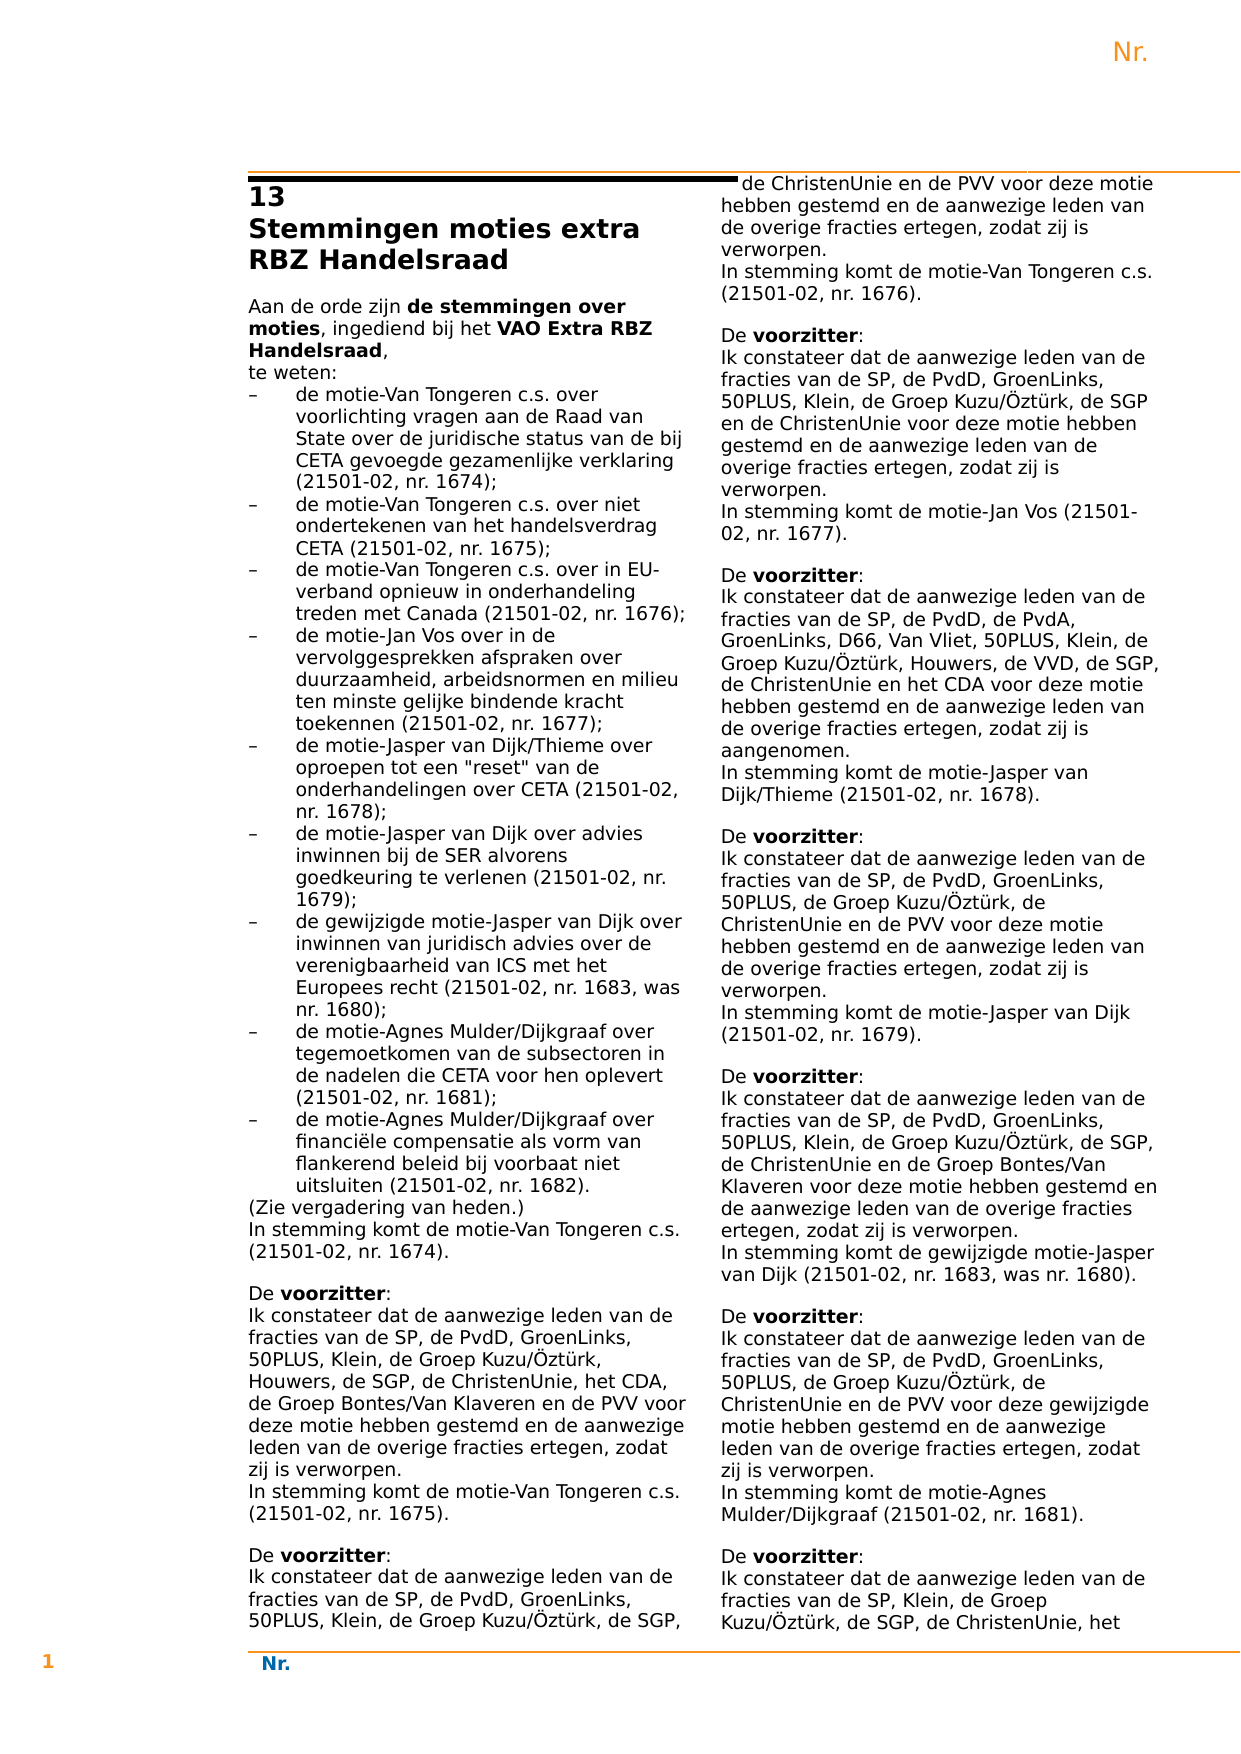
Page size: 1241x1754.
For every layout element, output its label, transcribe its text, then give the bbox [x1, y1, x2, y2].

text Ik constateer dat de aanwezige leden van de fracties van de SP, de PvdD, GroenLinks, 50PLUS, de Groep Kuzu/Öztürk, de ChristenUnie en de PVV voor deze gewijzigde motie hebben gestemd en de aanwezige leden van de overige fracties ertegen, zodat zij is verworpen. [721, 1328, 1163, 1482]
text De voorzitter: [721, 1546, 1163, 1568]
list de motie-Van Tongeren c.s. over voorlichting vragen aan de Raad van State over de juridische status van de bij CETA gevoegde gezamenlijke verklaring (21501-02, nr. 1674); [248, 383, 691, 493]
text De voorzitter: [721, 1066, 1163, 1088]
text De voorzitter: [721, 564, 1163, 586]
text te weten: [248, 362, 691, 383]
list de motie-Agnes Mulder/Dijkgraaf over financiële compensatie als vorm van flankerend beleid bij voorbaat niet uitsluiten (21501-02, nr. 1682). [248, 1109, 691, 1197]
list de motie-Jasper van Dijk/Thieme over oproepen tot een "reset" van de onderhandelingen over CETA (21501-02, nr. 1678); [248, 735, 691, 823]
text Ik constateer dat de aanwezige leden van de fracties van de SP, de PvdD, de PvdA, GroenLinks, D66, Van Vliet, 50PLUS, Klein, de Groep Kuzu/Öztürk, Houwers, de VVD, de SGP, de ChristenUnie en het CDA voor deze motie hebben gestemd en de aanwezige leden van de overige fracties ertegen, zodat zij is aangenomen. [721, 586, 1163, 762]
text In stemming komt de motie-Van Tongeren c.s. (21501-02, nr. 1674). [248, 1219, 691, 1263]
text De voorzitter: [248, 1544, 691, 1566]
text In stemming komt de motie-Jasper van Dijk (21501-02, nr. 1679). [721, 1002, 1163, 1046]
list de motie-Van Tongeren c.s. over niet ondertekenen van het handelsverdrag CETA (21501-02, nr. 1675); [248, 493, 691, 559]
text Ik constateer dat de aanwezige leden van de fracties van de SP, de PvdD, GroenLinks, 50PLUS, Klein, de Groep Kuzu/Öztürk, de SGP, de ChristenUnie en de Groep Bontes/Van Klaveren voor deze motie hebben gestemd en de aanwezige leden van de overige fracties ertegen, zodat zij is verworpen. [721, 1088, 1163, 1242]
list de motie-Jan Vos over in de vervolggesprekken afspraken over duurzaamheid, arbeidsnormen en milieu ten minste gelijke bindende kracht toekennen (21501-02, nr. 1677); [248, 625, 691, 735]
text (Zie vergadering van heden.) [248, 1197, 691, 1219]
text In stemming komt de motie-Agnes Mulder/Dijkgraaf (21501-02, nr. 1681). [721, 1482, 1163, 1526]
list de gewijzigde motie-Jasper van Dijk over inwinnen van juridisch advies over de verenigbaarheid van ICS met het Europees recht (21501-02, nr. 1683, was nr. 1680); [248, 911, 691, 1021]
list de motie-Jasper van Dijk over advies inwinnen bij de SER alvorens goedkeuring te verlenen (21501-02, nr. 1679); [248, 823, 691, 911]
text De voorzitter: [721, 1306, 1163, 1328]
text De voorzitter: [721, 325, 1163, 347]
text In stemming komt de motie-Jan Vos (21501-02, nr. 1677). [721, 501, 1163, 544]
text In stemming komt de gewijzigde motie-Jasper van Dijk (21501-02, nr. 1683, was nr. 1680). [721, 1242, 1163, 1286]
text Ik constateer dat de aanwezige leden van de fracties van de SP, de PvdD, GroenLinks, 50PLUS, Klein, de Groep Kuzu/Öztürk, de SGP, [248, 1566, 691, 1632]
text In stemming komt de motie-Van Tongeren c.s. (21501-02, nr. 1676). [721, 261, 1163, 305]
text De voorzitter: [248, 1283, 691, 1305]
text Ik constateer dat de aanwezige leden van de fracties van de SP, de PvdD, GroenLinks, 50PLUS, de Groep Kuzu/Öztürk, de ChristenUnie en de PVV voor deze motie hebben gestemd en de aanwezige leden van de overige fracties ertegen, zodat zij is verworpen. [721, 848, 1163, 1002]
title 13 Stemmingen moties extra RBZ Handelsraad [248, 182, 691, 276]
text Ik constateer dat de aanwezige leden van de fracties van de SP, Klein, de Groep Kuzu/Öztürk, de SGP, de ChristenUnie, het [721, 1568, 1163, 1633]
text Ik constateer dat de aanwezige leden van de fracties van de SP, de PvdD, GroenLinks, 50PLUS, Klein, de Groep Kuzu/Öztürk, Houwers, de SGP, de ChristenUnie, het CDA, de Groep Bontes/Van Klaveren en de PVV voor deze motie hebben gestemd en de aanwezige leden van de overige fracties ertegen, zodat zij is verworpen. [248, 1305, 691, 1481]
text In stemming komt de motie-Jasper van Dijk/Thieme (21501-02, nr. 1678). [721, 762, 1163, 806]
list de motie-Agnes Mulder/Dijkgraaf over tegemoetkomen van de subsectoren in de nadelen die CETA voor hen oplevert (21501-02, nr. 1681); [248, 1021, 691, 1109]
text De voorzitter: [721, 826, 1163, 848]
text Aan de orde zijn de stemmingen over moties, ingediend bij het VAO Extra RBZ Handelsraad, [248, 296, 691, 362]
text de ChristenUnie en de PVV voor deze motie hebben gestemd en de aanwezige leden van de overige fracties ertegen, zodat zij is verworpen. [721, 173, 1163, 261]
list de motie-Van Tongeren c.s. over in EU-verband opnieuw in onderhandeling treden met Canada (21501-02, nr. 1676); [248, 559, 691, 625]
text In stemming komt de motie-Van Tongeren c.s. (21501-02, nr. 1675). [248, 1481, 691, 1524]
text Ik constateer dat de aanwezige leden van de fracties van de SP, de PvdD, GroenLinks, 50PLUS, Klein, de Groep Kuzu/Öztürk, de SGP en de ChristenUnie voor deze motie hebben gestemd en de aanwezige leden van de overige fracties ertegen, zodat zij is verworpen. [721, 347, 1163, 501]
